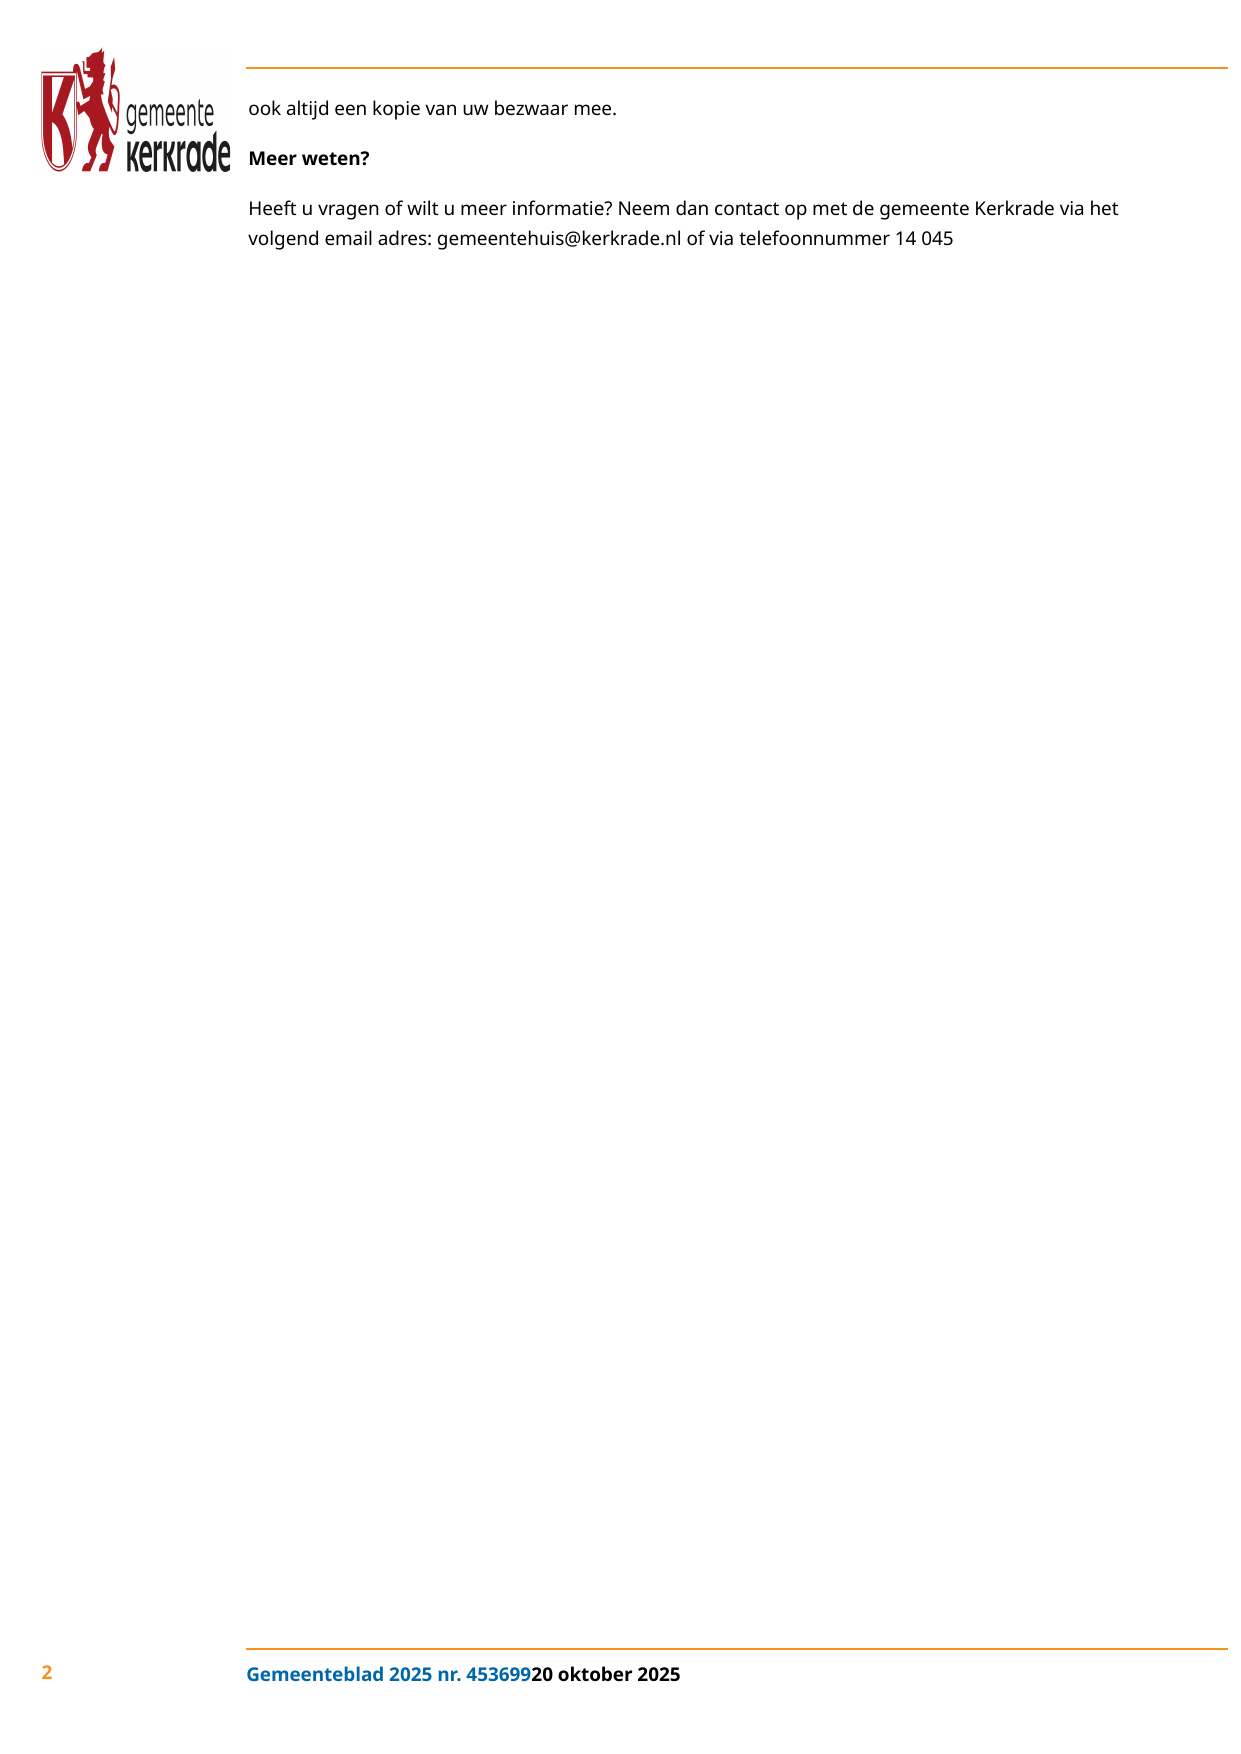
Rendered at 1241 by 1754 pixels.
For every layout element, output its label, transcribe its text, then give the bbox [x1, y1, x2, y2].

text Meer weten? [248, 145, 1152, 171]
picture [41, 47, 231, 172]
text ook altijd een kopie van uw bezwaar mee. [248, 95, 1152, 121]
text Heeft u vragen of wilt u meer informatie? Neem dan contact op met de gemeente Kerkrade via het volgend email adres: gemeentehuis@kerkrade.nl of via telefoonnummer 14 045 [248, 196, 1152, 251]
